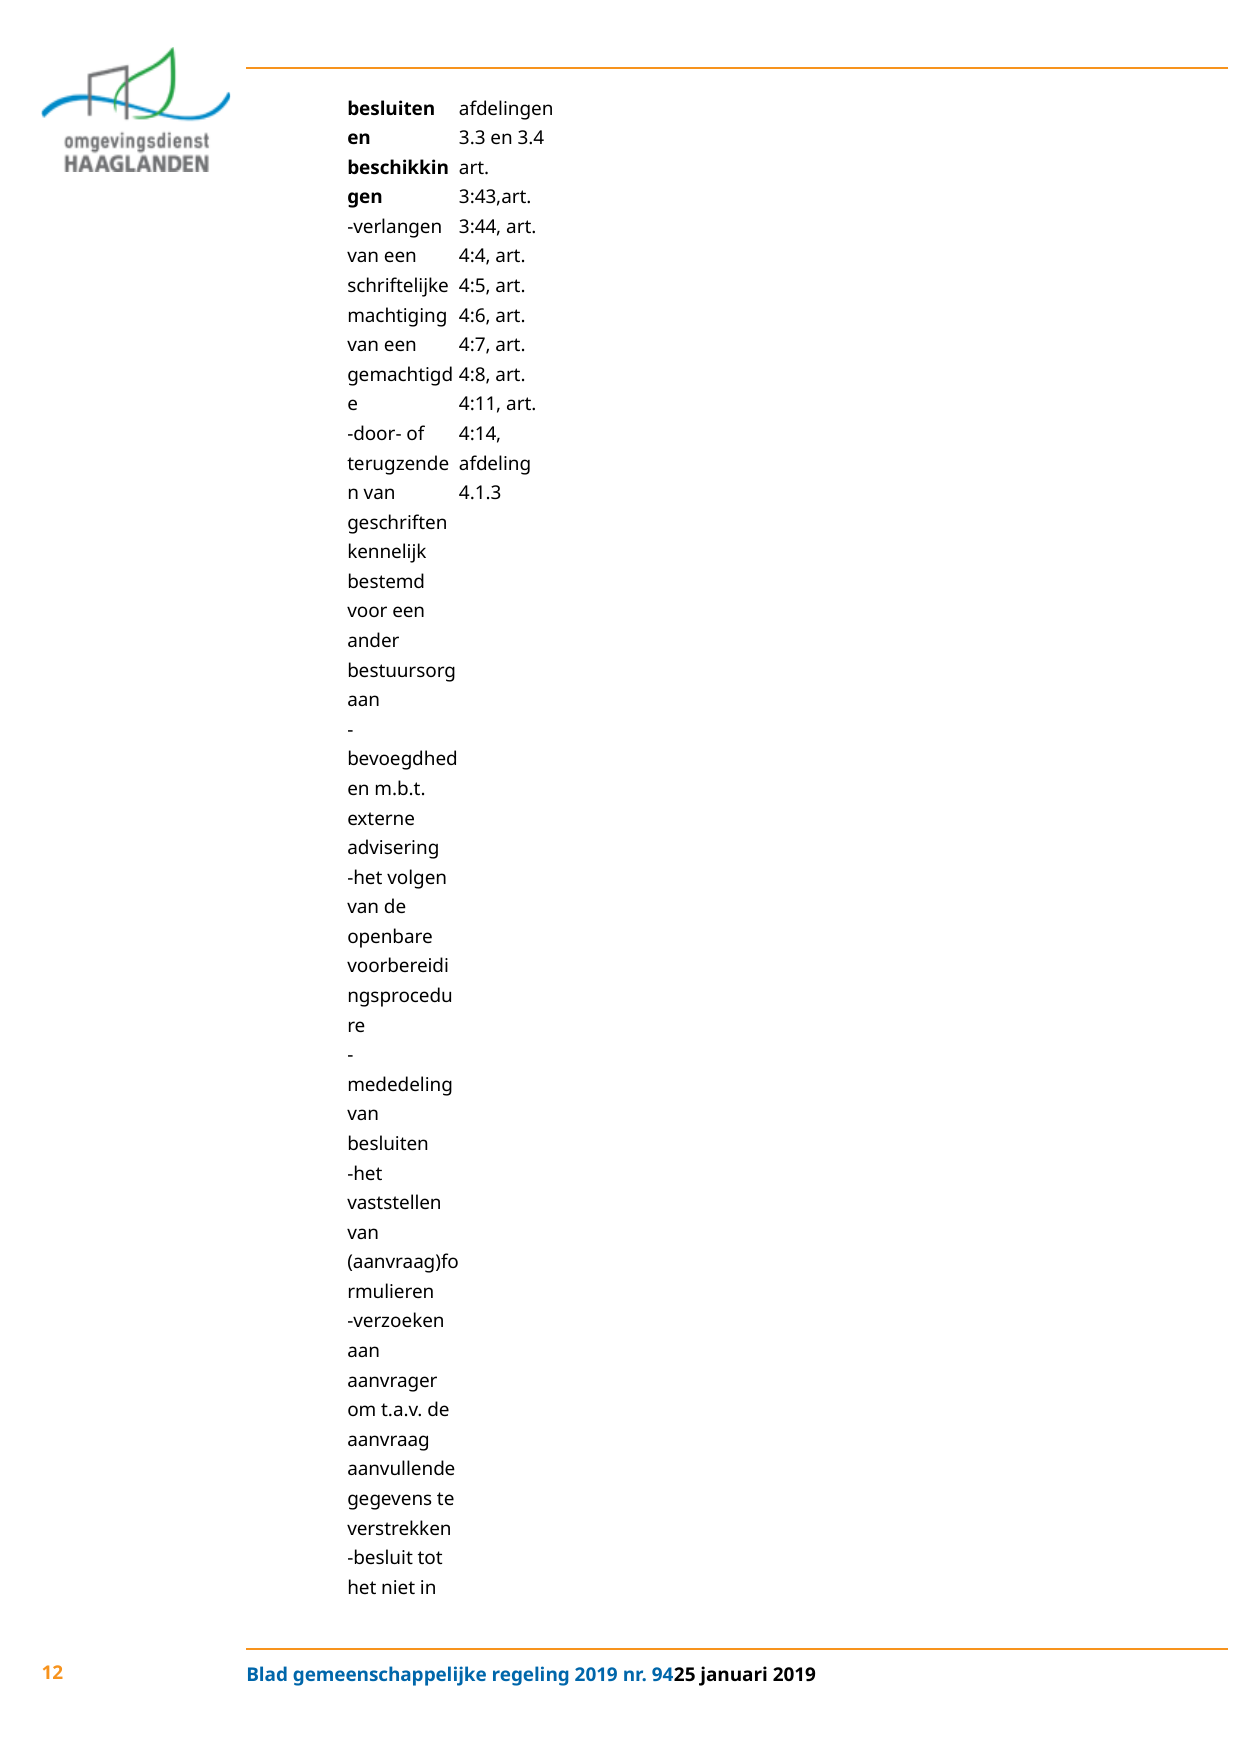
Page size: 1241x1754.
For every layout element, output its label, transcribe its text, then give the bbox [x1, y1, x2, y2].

picture [41, 47, 231, 172]
table_cell afdelingen 3.3 en 3.4 art. 3:43,art. 3:44, art. 4:4, art. 4:5, art. 4:6, art. 4:7, art. 4:8, art. 4:11, art. 4:14, afdeling 4.1.3 [459, 95, 558, 1600]
table_cell [248, 95, 347, 1600]
table_cell [954, 95, 1152, 1600]
table_cell besluiten en beschikkingen -verlangen van een schriftelijke machtiging van een gemachtigde -door- of terugzenden van geschriften kennelijk bestemd voor een ander bestuursorgaan -bevoegdheden m.b.t. externe advisering -het volgen van de openbare voorbereidingsprocedure -mededeling van besluiten -het vaststellen van (aanvraag)formulieren -verzoeken aan aanvrager om t.a.v. de aanvraag aanvullende gegevens te verstrekken -besluit tot het niet in [347, 95, 459, 1600]
table_cell [756, 95, 855, 1600]
table_cell [657, 95, 756, 1600]
table_cell [855, 95, 954, 1600]
table_cell [558, 95, 657, 1600]
